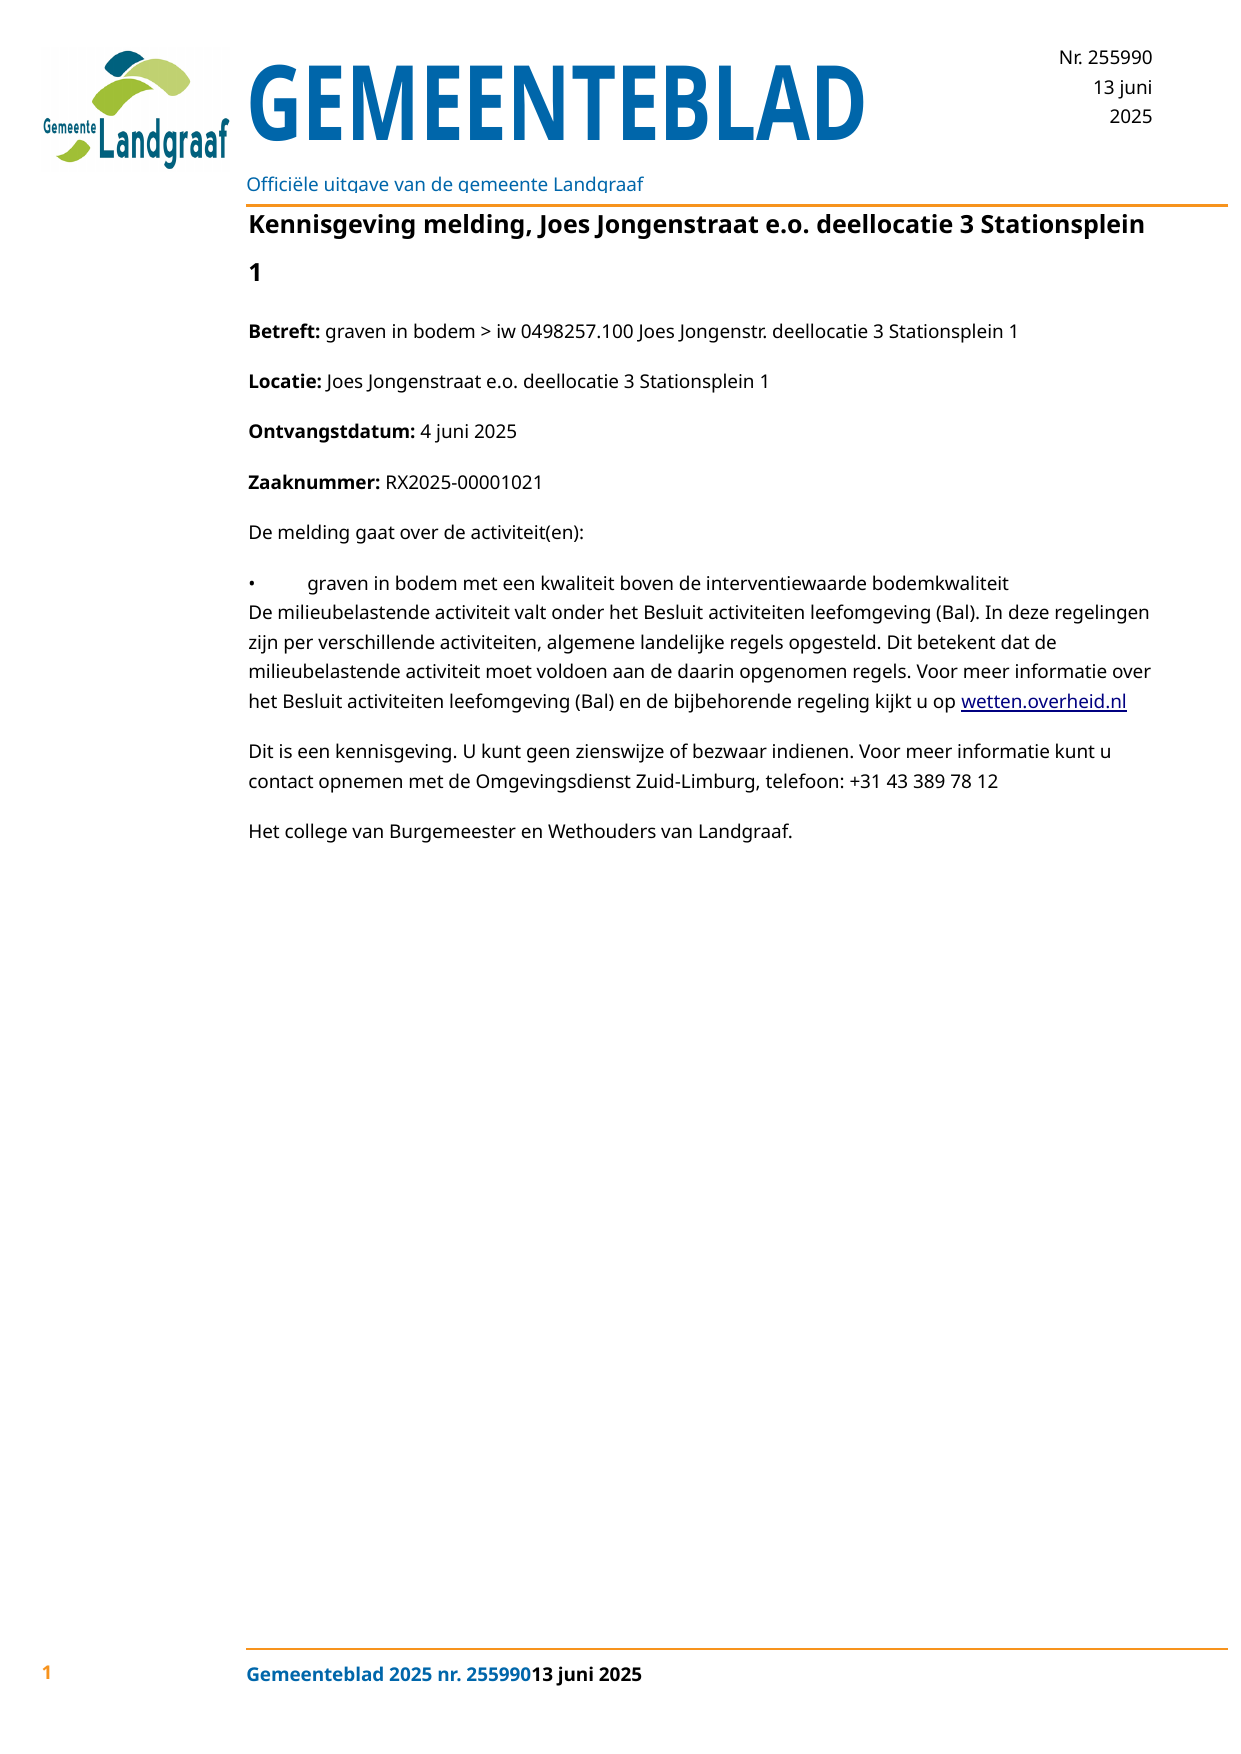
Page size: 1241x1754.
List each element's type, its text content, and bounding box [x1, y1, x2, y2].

text De milieubelastende activiteit valt onder het Besluit activiteiten leefomgeving (Bal). In deze regelingen zijn per verschillende activiteiten, algemene landelijke regels opgesteld. Dit betekent dat de milieubelastende activiteit moet voldoen aan de daarin opgenomen regels. Voor meer informatie over het Besluit activiteiten leefomgeving (Bal) en de bijbehorende regeling kijkt u op wetten.overheid.nl [248, 599, 1152, 714]
text De melding gaat over de activiteit(en): [248, 519, 1152, 545]
text Het college van Burgemeester en Wethouders van Landgraaf. [248, 819, 1152, 844]
text Zaaknummer: RX2025-00001021 [248, 469, 1152, 495]
list graven in bodem met een kwaliteit boven de interventiewaarde bodemkwaliteit [248, 570, 1152, 596]
text Locatie: Joes Jongenstraat e.o. deellocatie 3 Stationsplein 1 [248, 368, 1152, 394]
picture [41, 47, 231, 172]
text Ontvangstdatum: 4 juni 2025 [248, 419, 1152, 444]
text Betreft: graven in bodem > iw 0498257.100 Joes Jongenstr. deellocatie 3 Stationsplein 1 [248, 318, 1152, 344]
text Kennisgeving melding, Joes Jongenstraat e.o. deellocatie 3 Stationsplein 1 [248, 207, 1152, 288]
text Dit is een kennisgeving. U kunt geen zienswijze of bezwaar indienen. Voor meer informatie kunt u contact opnemen met de Omgevingsdienst Zuid-Limburg, telefoon: +31 43 389 78 12 [248, 739, 1152, 794]
